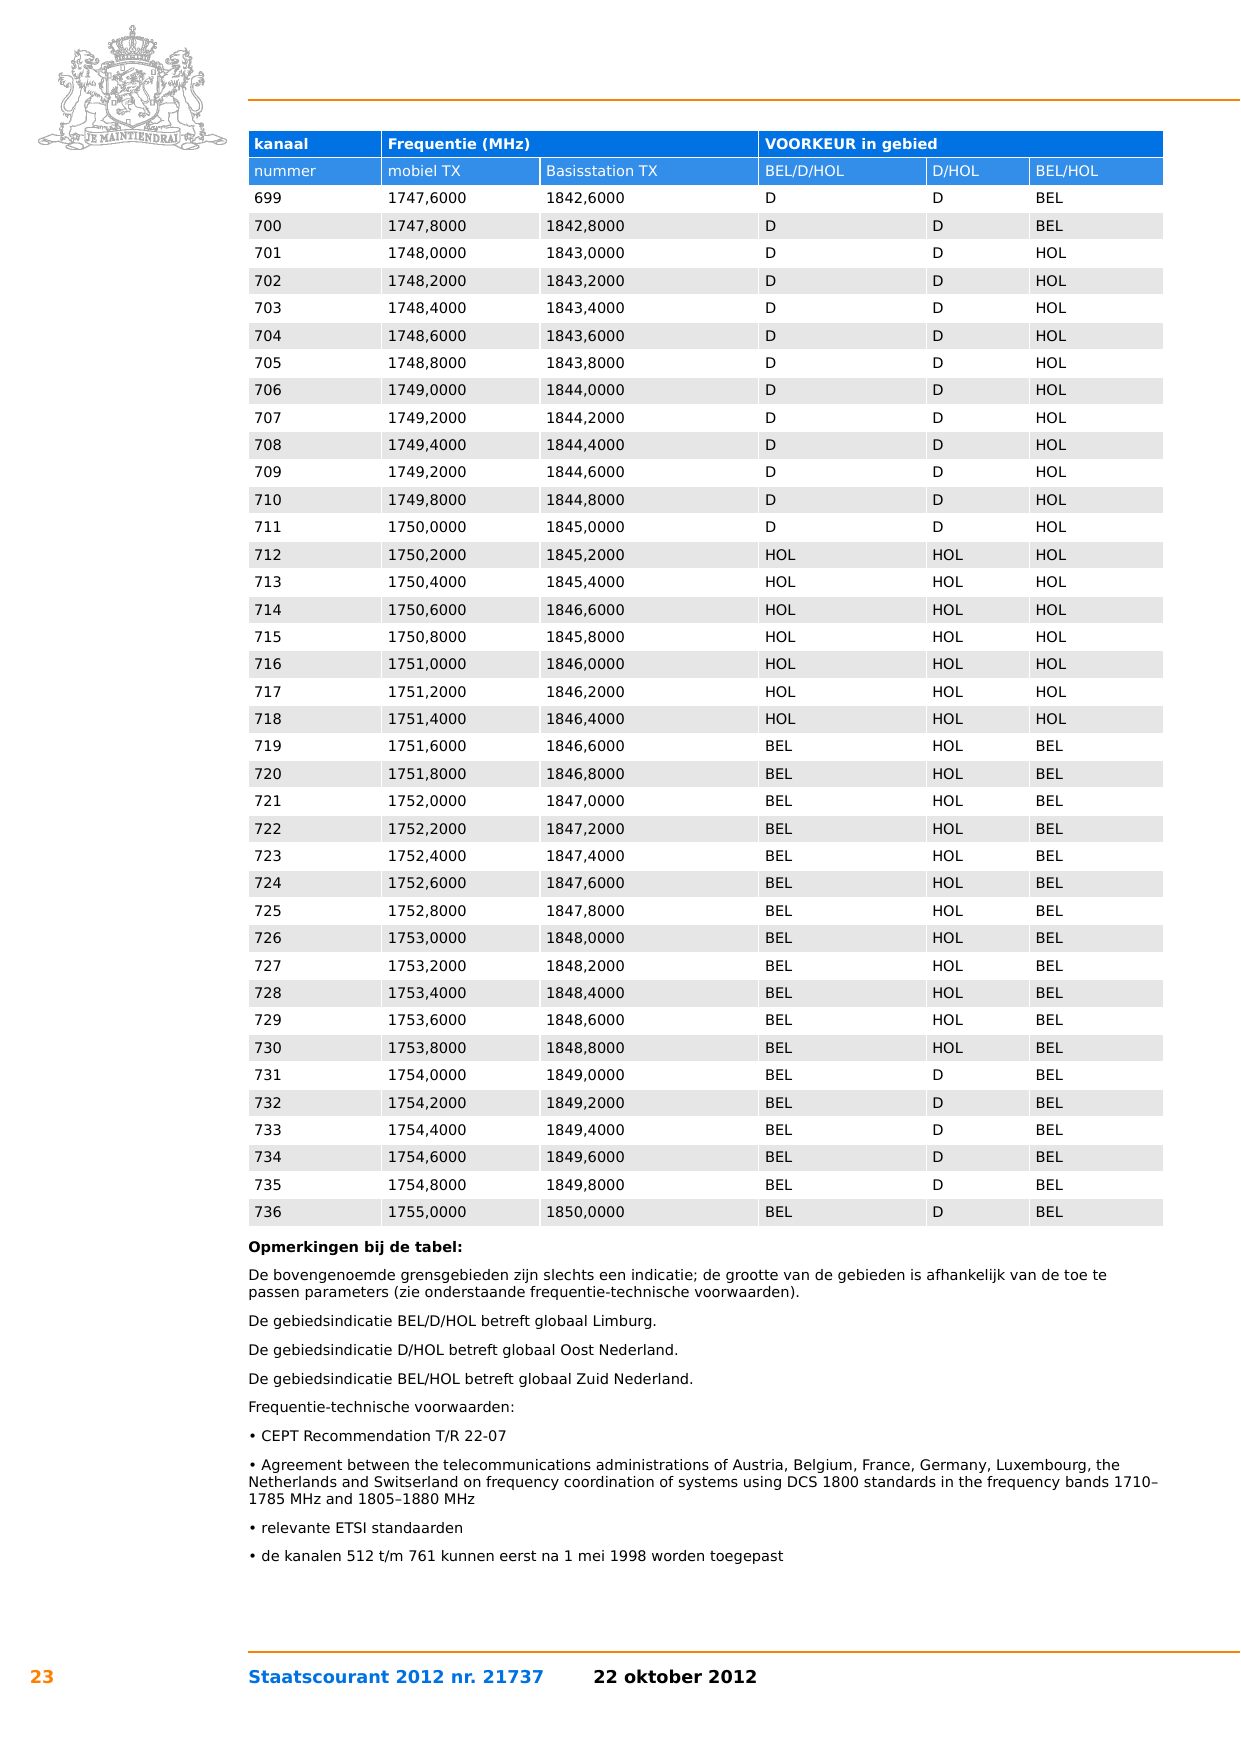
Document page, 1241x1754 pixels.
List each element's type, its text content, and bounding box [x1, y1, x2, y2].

table_cell D/HOL [927, 158, 1029, 185]
table_cell HOL [1030, 487, 1163, 513]
table_cell HOL [927, 624, 1029, 650]
table_cell 704 [249, 323, 381, 349]
table_cell HOL [759, 679, 926, 705]
table_cell BEL [759, 1090, 926, 1116]
table_cell HOL [927, 597, 1029, 623]
table_cell 702 [249, 268, 381, 294]
table_cell 1849,0000 [541, 1063, 758, 1089]
table_cell 1751,8000 [382, 761, 539, 787]
table_cell HOL [1030, 295, 1163, 322]
table_cell 1749,8000 [382, 487, 539, 513]
table_cell 1845,4000 [541, 569, 758, 596]
table_cell HOL [1030, 706, 1163, 733]
table_cell 1750,0000 [382, 515, 539, 541]
table_cell mobiel TX [382, 158, 539, 185]
table_cell D [927, 1199, 1029, 1226]
table_cell 719 [249, 734, 381, 760]
table_cell 1750,8000 [382, 624, 539, 650]
table_cell HOL [759, 597, 926, 623]
table_cell HOL [927, 980, 1029, 1007]
table_cell 1751,0000 [382, 651, 539, 678]
table_cell D [927, 460, 1029, 486]
table_cell 1849,4000 [541, 1117, 758, 1143]
table_cell 1844,0000 [541, 378, 758, 404]
table_cell BEL [1030, 953, 1163, 979]
table_cell 1847,6000 [541, 871, 758, 897]
table_cell 711 [249, 515, 381, 541]
table_cell D [927, 432, 1029, 459]
table_cell 1749,4000 [382, 432, 539, 459]
table_cell BEL [759, 761, 926, 787]
table_cell 717 [249, 679, 381, 705]
table_cell HOL [927, 816, 1029, 842]
table_cell 1846,6000 [541, 597, 758, 623]
table_cell HOL [927, 789, 1029, 815]
table_cell 1749,0000 [382, 378, 539, 404]
table_cell HOL [927, 843, 1029, 869]
table_header kanaal [249, 131, 381, 157]
table_cell HOL [759, 706, 926, 733]
table_cell 1752,2000 [382, 816, 539, 842]
table_cell 703 [249, 295, 381, 322]
table_cell 1846,8000 [541, 761, 758, 787]
table_cell D [927, 295, 1029, 322]
table_cell BEL/HOL [1030, 158, 1163, 185]
table_cell HOL [1030, 378, 1163, 404]
table_cell 1747,8000 [382, 213, 539, 239]
table_cell 1751,6000 [382, 734, 539, 760]
table_cell BEL [1030, 925, 1163, 952]
table_cell 733 [249, 1117, 381, 1143]
table_cell BEL [1030, 871, 1163, 897]
table_cell 705 [249, 350, 381, 376]
table_cell D [927, 213, 1029, 239]
table_cell 1751,4000 [382, 706, 539, 733]
table_cell 715 [249, 624, 381, 650]
table_cell HOL [1030, 268, 1163, 294]
table_cell 736 [249, 1199, 381, 1226]
table_cell D [927, 241, 1029, 267]
table_cell D [759, 268, 926, 294]
table_cell BEL [759, 953, 926, 979]
table_cell D [759, 405, 926, 431]
table_cell 699 [249, 186, 381, 212]
table_cell BEL [1030, 734, 1163, 760]
table_cell HOL [759, 624, 926, 650]
table_cell HOL [1030, 679, 1163, 705]
table_cell 1748,6000 [382, 323, 539, 349]
table_cell 1845,8000 [541, 624, 758, 650]
table_cell D [759, 460, 926, 486]
table_cell 709 [249, 460, 381, 486]
table_cell 700 [249, 213, 381, 239]
table_cell HOL [927, 542, 1029, 568]
table_cell 1842,8000 [541, 213, 758, 239]
table_cell 1843,0000 [541, 241, 758, 267]
table_cell BEL [759, 1172, 926, 1198]
table_cell D [927, 378, 1029, 404]
table_cell HOL [927, 871, 1029, 897]
table_cell 726 [249, 925, 381, 952]
table_cell D [759, 432, 926, 459]
table_cell HOL [1030, 515, 1163, 541]
table_cell HOL [1030, 569, 1163, 596]
table_cell 721 [249, 789, 381, 815]
table_cell D [927, 405, 1029, 431]
table_cell 1845,0000 [541, 515, 758, 541]
table_cell D [927, 186, 1029, 212]
table_cell HOL [927, 898, 1029, 924]
table_cell D [927, 323, 1029, 349]
table_cell nummer [249, 158, 381, 185]
table_cell 1842,6000 [541, 186, 758, 212]
table_cell 1752,0000 [382, 789, 539, 815]
table_cell 1844,4000 [541, 432, 758, 459]
table_cell 1846,0000 [541, 651, 758, 678]
table_cell BEL [1030, 1063, 1163, 1089]
table_cell D [759, 186, 926, 212]
table_cell 707 [249, 405, 381, 431]
table_cell 1754,6000 [382, 1145, 539, 1171]
table_cell HOL [927, 1008, 1029, 1034]
table_header Frequentie (MHz) [382, 131, 758, 157]
table_cell D [927, 515, 1029, 541]
table_cell BEL [759, 898, 926, 924]
table_cell HOL [1030, 241, 1163, 267]
table_cell D [927, 350, 1029, 376]
table_cell D [759, 350, 926, 376]
table_cell Basisstation TX [541, 158, 758, 185]
table_cell 731 [249, 1063, 381, 1089]
table_cell 1752,4000 [382, 843, 539, 869]
table_cell 1848,0000 [541, 925, 758, 952]
table_cell 712 [249, 542, 381, 568]
table_cell 1846,4000 [541, 706, 758, 733]
table_cell 1848,6000 [541, 1008, 758, 1034]
table_cell BEL [759, 1008, 926, 1034]
table_cell 1753,0000 [382, 925, 539, 952]
table_cell BEL [1030, 843, 1163, 869]
table_cell 1843,4000 [541, 295, 758, 322]
table_cell 1850,0000 [541, 1199, 758, 1226]
table_cell 1747,6000 [382, 186, 539, 212]
table_cell 1748,8000 [382, 350, 539, 376]
table_cell 1848,2000 [541, 953, 758, 979]
table_cell BEL [759, 925, 926, 952]
table_cell 729 [249, 1008, 381, 1034]
table_cell Opmerkingen bij de tabel: De bovengenoemde grensgebieden zijn slechts een indicatie; de grootte van de gebieden is afhankelijk van de toe te passen parameters (zie onderstaande frequentie-technische voorwaarden). De gebiedsindicatie BEL/D/HOL betreft globaal Limburg. De gebiedsindicatie D/HOL betreft globaal Oost Nederland. De gebiedsindicatie BEL/HOL betreft globaal Zuid Nederland. Frequentie-technische voorwaarden: • CEPT Recommendation T/R 22-07 • Agreement between the telecommunications administrations of Austria, Belgium, France, Germany, Luxembourg, the Netherlands and Switserland on frequency coordination of systems using DCS 1800 standards in the frequency bands 1710–1785 MHz and 1805–1880 MHz • relevante ETSI standaarden • de kanalen 512 t/m 761 kunnen eerst na 1 mei 1998 worden toegepast [248, 1227, 1163, 1565]
table_cell 1754,2000 [382, 1090, 539, 1116]
table_cell 1753,8000 [382, 1035, 539, 1061]
table_cell D [927, 1090, 1029, 1116]
table_cell 1845,2000 [541, 542, 758, 568]
table_cell HOL [1030, 651, 1163, 678]
table_cell HOL [927, 953, 1029, 979]
table_cell 1844,6000 [541, 460, 758, 486]
table_cell 1847,2000 [541, 816, 758, 842]
table_cell BEL [759, 843, 926, 869]
table_cell 1844,8000 [541, 487, 758, 513]
table_cell 1843,2000 [541, 268, 758, 294]
table_cell 1846,2000 [541, 679, 758, 705]
table_cell 1848,4000 [541, 980, 758, 1007]
table_cell BEL [759, 816, 926, 842]
table_cell 1847,8000 [541, 898, 758, 924]
table_cell HOL [1030, 542, 1163, 568]
table_cell HOL [1030, 323, 1163, 349]
table_cell 734 [249, 1145, 381, 1171]
table_cell 1753,2000 [382, 953, 539, 979]
table_cell BEL [1030, 1145, 1163, 1171]
table_cell BEL [1030, 1008, 1163, 1034]
table_cell D [927, 487, 1029, 513]
table_cell 732 [249, 1090, 381, 1116]
table_cell HOL [1030, 624, 1163, 650]
table_cell BEL [1030, 761, 1163, 787]
table_cell D [927, 1117, 1029, 1143]
table_cell BEL [1030, 816, 1163, 842]
table_cell D [927, 268, 1029, 294]
table_cell 1843,6000 [541, 323, 758, 349]
table_cell D [759, 515, 926, 541]
table_cell 1847,4000 [541, 843, 758, 869]
table_cell 1749,2000 [382, 405, 539, 431]
table_cell D [927, 1172, 1029, 1198]
table_cell HOL [927, 651, 1029, 678]
table_cell HOL [1030, 460, 1163, 486]
table_cell 1751,2000 [382, 679, 539, 705]
table_cell BEL [1030, 789, 1163, 815]
table_cell 735 [249, 1172, 381, 1198]
table_cell 1750,4000 [382, 569, 539, 596]
table_cell 1753,6000 [382, 1008, 539, 1034]
table_cell HOL [1030, 597, 1163, 623]
table_cell HOL [1030, 350, 1163, 376]
table_cell HOL [927, 569, 1029, 596]
table_cell 1844,2000 [541, 405, 758, 431]
table_cell 708 [249, 432, 381, 459]
table_cell 1754,0000 [382, 1063, 539, 1089]
table_cell BEL [759, 871, 926, 897]
table_cell 730 [249, 1035, 381, 1061]
table_cell 1846,6000 [541, 734, 758, 760]
table_cell D [759, 295, 926, 322]
table_cell 1849,8000 [541, 1172, 758, 1198]
table_cell 725 [249, 898, 381, 924]
table_cell 1754,4000 [382, 1117, 539, 1143]
table_cell 714 [249, 597, 381, 623]
table_cell 1849,2000 [541, 1090, 758, 1116]
table_cell 1754,8000 [382, 1172, 539, 1198]
table_cell 720 [249, 761, 381, 787]
table_cell 1748,2000 [382, 268, 539, 294]
table_cell D [759, 323, 926, 349]
table_cell D [759, 241, 926, 267]
table_cell HOL [1030, 432, 1163, 459]
table_cell 1749,2000 [382, 460, 539, 486]
table_cell BEL [759, 789, 926, 815]
table_cell 1750,2000 [382, 542, 539, 568]
table_cell 701 [249, 241, 381, 267]
table_cell BEL [759, 980, 926, 1007]
table_cell BEL [1030, 1172, 1163, 1198]
table_cell BEL [759, 734, 926, 760]
table_cell HOL [927, 734, 1029, 760]
table_cell HOL [927, 679, 1029, 705]
table_cell 1753,4000 [382, 980, 539, 1007]
table_cell BEL/D/HOL [759, 158, 926, 185]
table_cell BEL [1030, 1117, 1163, 1143]
table_cell 1752,6000 [382, 871, 539, 897]
table_cell 1843,8000 [541, 350, 758, 376]
table_cell 727 [249, 953, 381, 979]
table_cell D [927, 1063, 1029, 1089]
table_cell HOL [759, 651, 926, 678]
table_cell 1752,8000 [382, 898, 539, 924]
picture [38, 25, 227, 150]
table_cell D [927, 1145, 1029, 1171]
table_cell 713 [249, 569, 381, 596]
table_cell 724 [249, 871, 381, 897]
table_cell BEL [759, 1117, 926, 1143]
table_cell 718 [249, 706, 381, 733]
table_cell HOL [927, 1035, 1029, 1061]
table_cell BEL [1030, 1199, 1163, 1226]
table_header VOORKEUR in gebied [759, 131, 1163, 157]
table_cell 710 [249, 487, 381, 513]
table_cell 1748,0000 [382, 241, 539, 267]
table_cell D [759, 213, 926, 239]
table_cell 1755,0000 [382, 1199, 539, 1226]
table_cell BEL [1030, 213, 1163, 239]
table_cell BEL [759, 1145, 926, 1171]
table_cell D [759, 487, 926, 513]
table_cell HOL [759, 569, 926, 596]
table_cell BEL [1030, 186, 1163, 212]
table_cell BEL [759, 1063, 926, 1089]
table_cell HOL [759, 542, 926, 568]
table_cell 1750,6000 [382, 597, 539, 623]
table_cell 1849,6000 [541, 1145, 758, 1171]
table_cell 723 [249, 843, 381, 869]
table_cell HOL [927, 761, 1029, 787]
table_cell 716 [249, 651, 381, 678]
table_cell HOL [927, 706, 1029, 733]
table_cell BEL [1030, 898, 1163, 924]
table_cell BEL [1030, 1035, 1163, 1061]
table_cell BEL [1030, 1090, 1163, 1116]
table_cell 706 [249, 378, 381, 404]
table_cell BEL [759, 1199, 926, 1226]
table_cell BEL [759, 1035, 926, 1061]
table_cell 1848,8000 [541, 1035, 758, 1061]
table_cell HOL [1030, 405, 1163, 431]
table_cell 1748,4000 [382, 295, 539, 322]
table_cell HOL [927, 925, 1029, 952]
table_cell 1847,0000 [541, 789, 758, 815]
table_cell 722 [249, 816, 381, 842]
table_cell 728 [249, 980, 381, 1007]
table_cell BEL [1030, 980, 1163, 1007]
table_cell D [759, 378, 926, 404]
